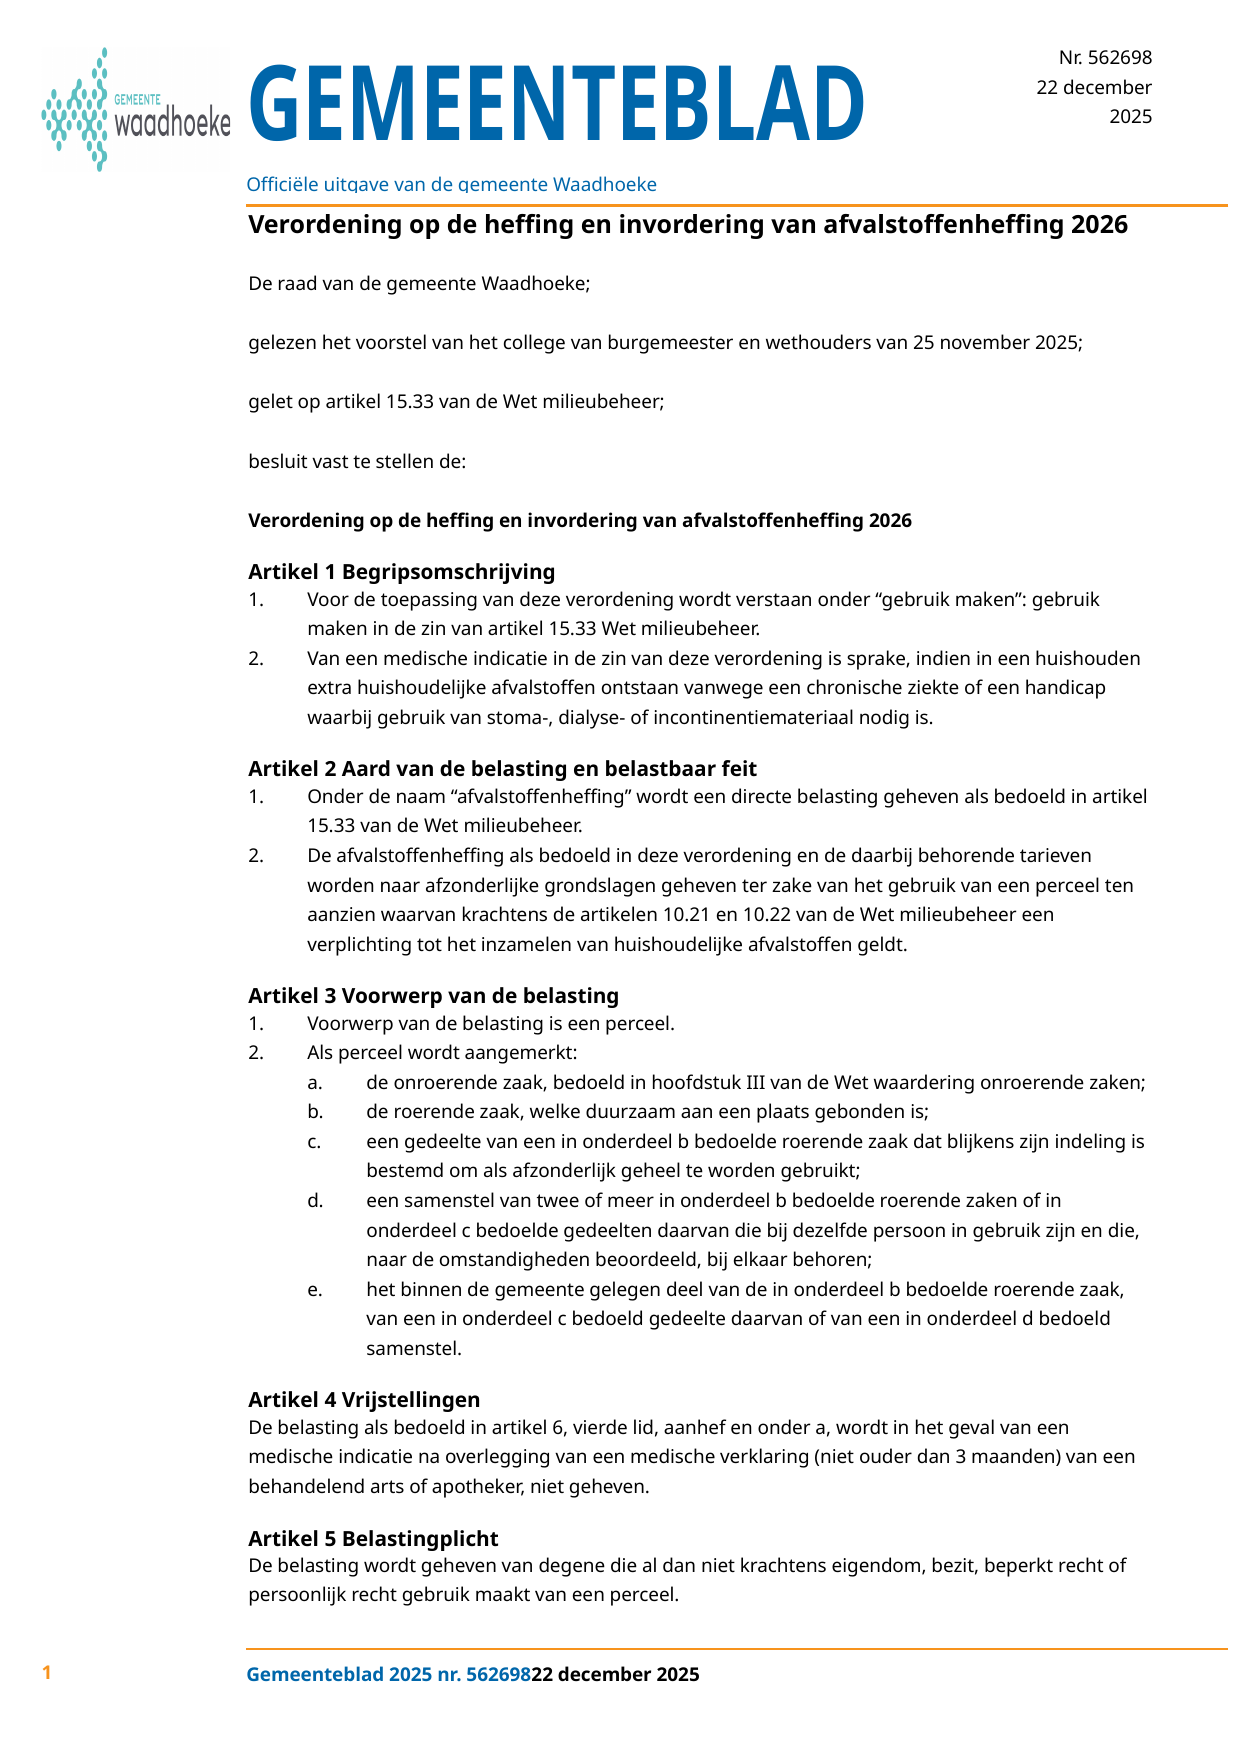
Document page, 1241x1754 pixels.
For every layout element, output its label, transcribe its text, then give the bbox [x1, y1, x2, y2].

text De belasting wordt geheven van degene die al dan niet krachtens eigendom, bezit, beperkt recht of persoonlijk recht gebruik maakt van een perceel. [248, 1552, 1152, 1607]
text Verordening op de heffing en invordering van afvalstoffenheffing 2026 [248, 207, 1152, 241]
text besluit vast te stellen de: [248, 448, 1152, 473]
text Artikel 4 Vrijstellingen [248, 1386, 1152, 1414]
text Artikel 1 Begripsomschrijving [248, 557, 1152, 586]
list een samenstel van twee of meer in onderdeel b bedoelde roerende zaken of in onderdeel c bedoelde gedeelten daarvan die bij dezelfde persoon in gebruik zijn en die, naar de omstandigheden beoordeeld, bij elkaar behoren; [307, 1187, 1152, 1272]
text Artikel 3 Voorwerp van de belasting [248, 981, 1152, 1010]
list een gedeelte van een in onderdeel b bedoelde roerende zaak dat blijkens zijn indeling is bestemd om als afzonderlijk geheel te worden gebruikt; [307, 1128, 1152, 1183]
picture [41, 47, 231, 172]
list Als perceel wordt aangemerkt: [248, 1039, 1152, 1065]
text Artikel 2 Aard van de belasting en belastbaar feit [248, 754, 1152, 783]
list Onder de naam “afvalstoffenheffing” wordt een directe belasting geheven als bedoeld in artikel 15.33 van de Wet milieubeheer. [248, 783, 1152, 838]
text gelezen het voorstel van het college van burgemeester en wethouders van 25 november 2025; [248, 329, 1152, 355]
list de onroerende zaak, bedoeld in hoofdstuk III van de Wet waardering onroerende zaken; [307, 1069, 1152, 1095]
list Voorwerp van de belasting is een perceel. [248, 1010, 1152, 1036]
text De belasting als bedoeld in artikel 6, vierde lid, aanhef en onder a, wordt in het geval van een medische indicatie na overlegging van een medische verklaring (niet ouder dan 3 maanden) van een behandelend arts of apotheker, niet geheven. [248, 1414, 1152, 1499]
list De afvalstoffenheffing als bedoeld in deze verordening en de daarbij behorende tarieven worden naar afzonderlijke grondslagen geheven ter zake van het gebruik van een perceel ten aanzien waarvan krachtens de artikelen 10.21 en 10.22 van de Wet milieubeheer een verplichting tot het inzamelen van huishoudelijke afvalstoffen geldt. [248, 842, 1152, 957]
text gelet op artikel 15.33 van de Wet milieubeheer; [248, 389, 1152, 414]
list het binnen de gemeente gelegen deel van de in onderdeel b bedoelde roerende zaak, van een in onderdeel c bedoeld gedeelte daarvan of van een in onderdeel d bedoeld samenstel. [307, 1276, 1152, 1361]
list Voor de toepassing van deze verordening wordt verstaan onder “gebruik maken”: gebruik maken in de zin van artikel 15.33 Wet milieubeheer. [248, 586, 1152, 641]
text Artikel 5 Belastingplicht [248, 1524, 1152, 1552]
list Van een medische indicatie in de zin van deze verordening is sprake, indien in een huishouden extra huishoudelijke afvalstoffen ontstaan vanwege een chronische ziekte of een handicap waarbij gebruik van stoma-, dialyse- of incontinentiemateriaal nodig is. [248, 645, 1152, 730]
list de roerende zaak, welke duurzaam aan een plaats gebonden is; [307, 1098, 1152, 1124]
text Verordening op de heffing en invordering van afvalstoffenheffing 2026 [248, 507, 1152, 533]
text De raad van de gemeente Waadhoeke; [248, 270, 1152, 296]
